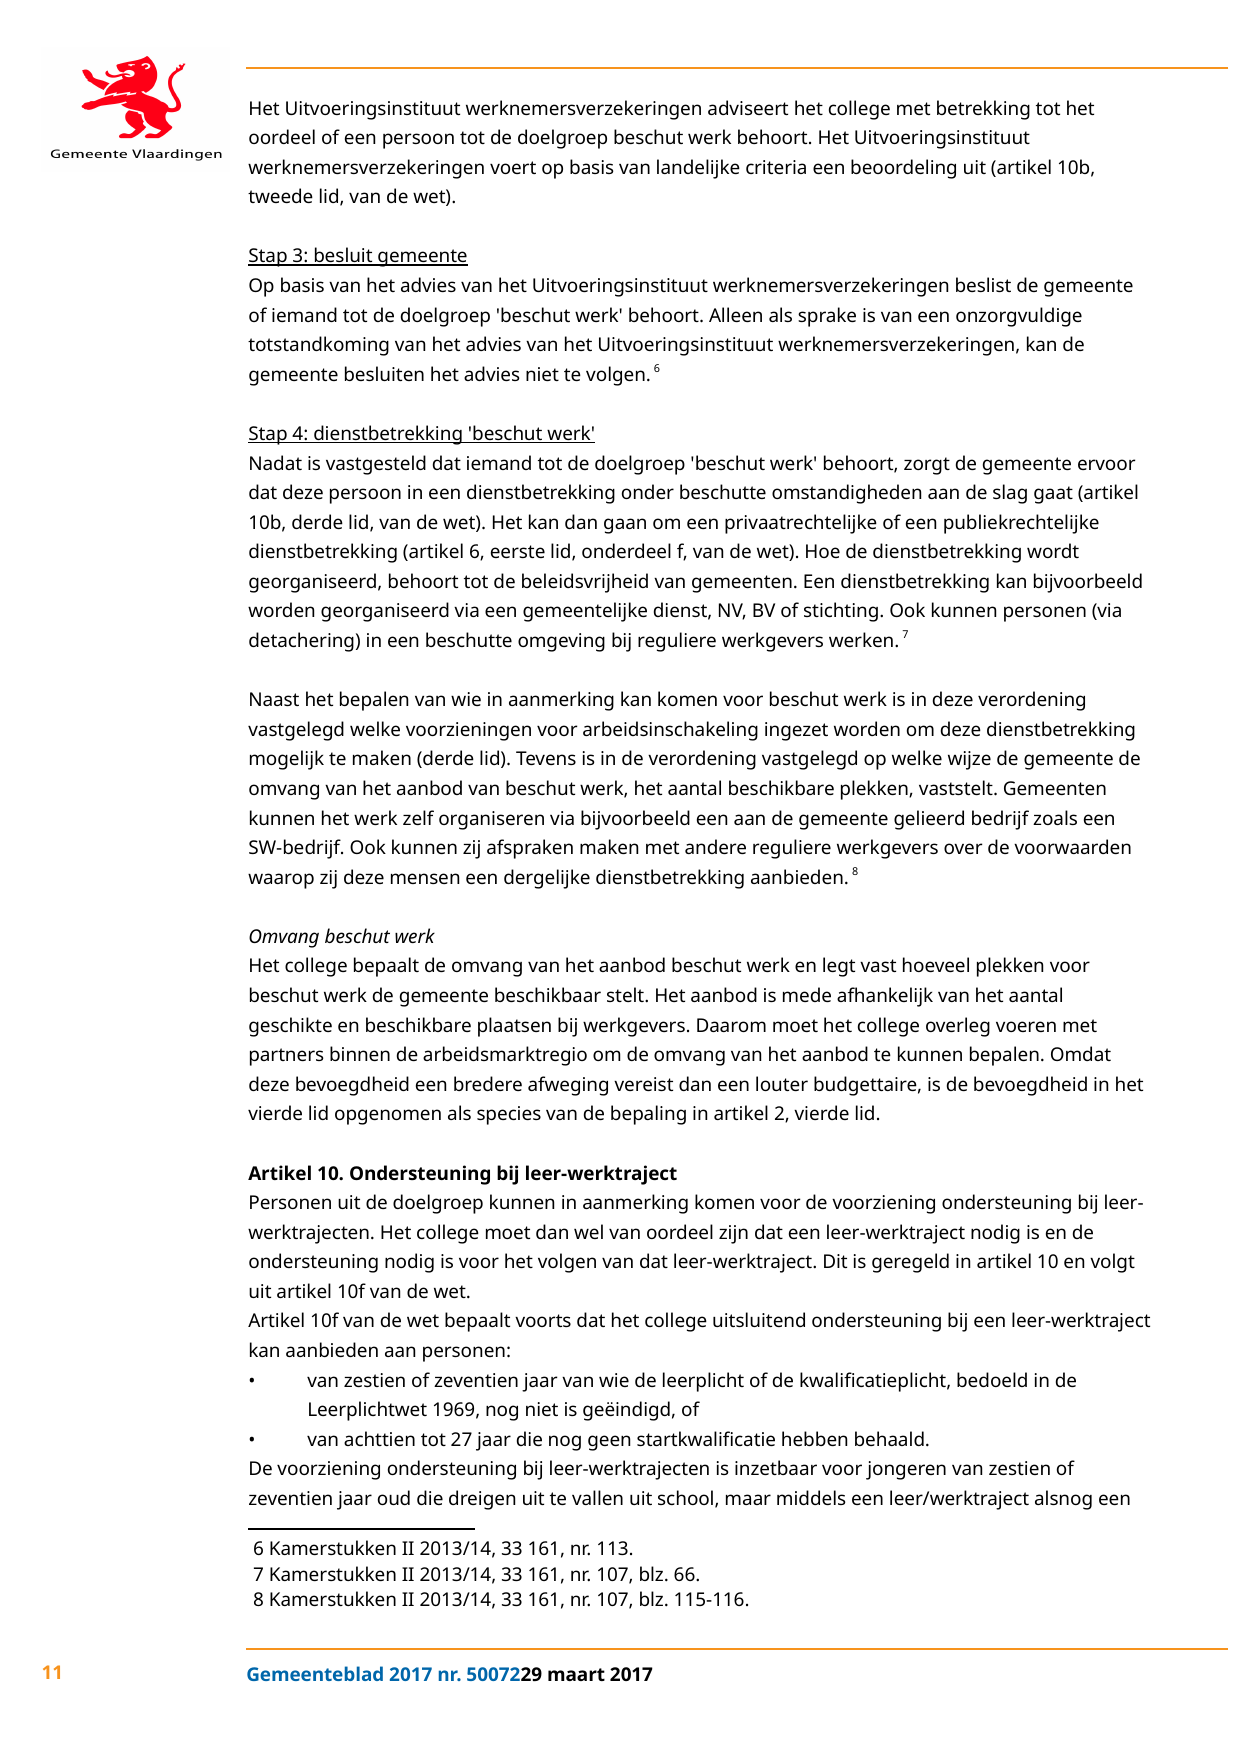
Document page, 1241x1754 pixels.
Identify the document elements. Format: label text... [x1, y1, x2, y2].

text Naast het bepalen van wie in aanmerking kan komen voor beschut werk is in deze verordening vastgelegd welke voorzieningen voor arbeidsinschakeling ingezet worden om deze dienstbetrekking mogelijk te maken (derde lid). Tevens is in de verordening vastgelegd op welke wijze de gemeente de omvang van het aanbod van beschut werk, het aantal beschikbare plekken, vaststelt. Gemeenten kunnen het werk zelf organiseren via bijvoorbeeld een aan de gemeente gelieerd bedrijf zoals een SW-bedrijf. Ook kunnen zij afspraken maken met andere reguliere werkgevers over de voorwaarden waarop zij deze mensen een dergelijke dienstbetrekking aanbieden. [248, 686, 1152, 890]
text Kamerstukken II 2013/14, 33 161, nr. 107, blz. 66. [248, 1561, 1152, 1586]
text Kamerstukken II 2013/14, 33 161, nr. 107, blz. 115-116. [248, 1586, 1152, 1612]
text Personen uit de doelgroep kunnen in aanmerking komen voor de voorziening ondersteuning bij leer-werktrajecten. Het college moet dan wel van oordeel zijn dat een leer-werktraject nodig is en de ondersteuning nodig is voor het volgen van dat leer-werktraject. Dit is geregeld in artikel 10 en volgt uit artikel 10f van de wet. [248, 1189, 1152, 1304]
text Artikel 10. Ondersteuning bij leer-werktraject [248, 1160, 1152, 1186]
list van achttien tot 27 jaar die nog geen startkwalificatie hebben behaald. [248, 1426, 1152, 1452]
text Nadat is vastgesteld dat iemand tot de doelgroep 'beschut werk' behoort, zorgt de gemeente ervoor dat deze persoon in een dienstbetrekking onder beschutte omstandigheden aan de slag gaat (artikel 10b, derde lid, van de wet). Het kan dan gaan om een privaatrechtelijke of een publiekrechtelijke dienstbetrekking (artikel 6, eerste lid, onderdeel f, van de wet). Hoe de dienstbetrekking wordt georganiseerd, behoort tot de beleidsvrijheid van gemeenten. Een dienstbetrekking kan bijvoorbeeld worden georganiseerd via een gemeentelijke dienst, NV, BV of stichting. Ook kunnen personen (via detachering) in een beschutte omgeving bij reguliere werkgevers werken. [248, 450, 1152, 653]
text Artikel 10f van de wet bepaalt voorts dat het college uitsluitend ondersteuning bij een leer-werktraject kan aanbieden aan personen: [248, 1308, 1152, 1363]
text Stap 4: dienstbetrekking 'beschut werk' [248, 420, 1152, 446]
text Op basis van het advies van het Uitvoeringsinstituut werknemersverzekeringen beslist de gemeente of iemand tot de doelgroep 'beschut werk' behoort. Alleen als sprake is van een onzorgvuldige totstandkoming van het advies van het Uitvoeringsinstituut werknemersverzekeringen, kan de gemeente besluiten het advies niet te volgen. [248, 272, 1152, 387]
text De voorziening ondersteuning bij leer-werktrajecten is inzetbaar voor jongeren van zestien of zeventien jaar oud die dreigen uit te vallen uit school, maar middels een leer/werktraject alsnog een [248, 1456, 1152, 1511]
picture [41, 47, 231, 172]
text Omvang beschut werk [248, 923, 1152, 949]
text Stap 3: besluit gemeente [248, 243, 1152, 268]
text Kamerstukken II 2013/14, 33 161, nr. 113. [248, 1535, 1152, 1561]
text Het college bepaalt de omvang van het aanbod beschut werk en legt vast hoeveel plekken voor beschut werk de gemeente beschikbaar stelt. Het aanbod is mede afhankelijk van het aantal geschikte en beschikbare plaatsen bij werkgevers. Daarom moet het college overleg voeren met partners binnen de arbeidsmarktregio om de omvang van het aanbod te kunnen bepalen. Omdat deze bevoegdheid een bredere afweging vereist dan een louter budgettaire, is de bevoegdheid in het vierde lid opgenomen als species van de bepaling in artikel 2, vierde lid. [248, 953, 1152, 1126]
text Het Uitvoeringsinstituut werknemersverzekeringen adviseert het college met betrekking tot het oordeel of een persoon tot de doelgroep beschut werk behoort. Het Uitvoeringsinstituut werknemersverzekeringen voert op basis van landelijke criteria een beoordeling uit (artikel 10b, tweede lid, van de wet). [248, 95, 1152, 209]
list van zestien of zeventien jaar van wie de leerplicht of de kwalificatieplicht, bedoeld in de Leerplichtwet 1969, nog niet is geëindigd, of [248, 1367, 1152, 1422]
